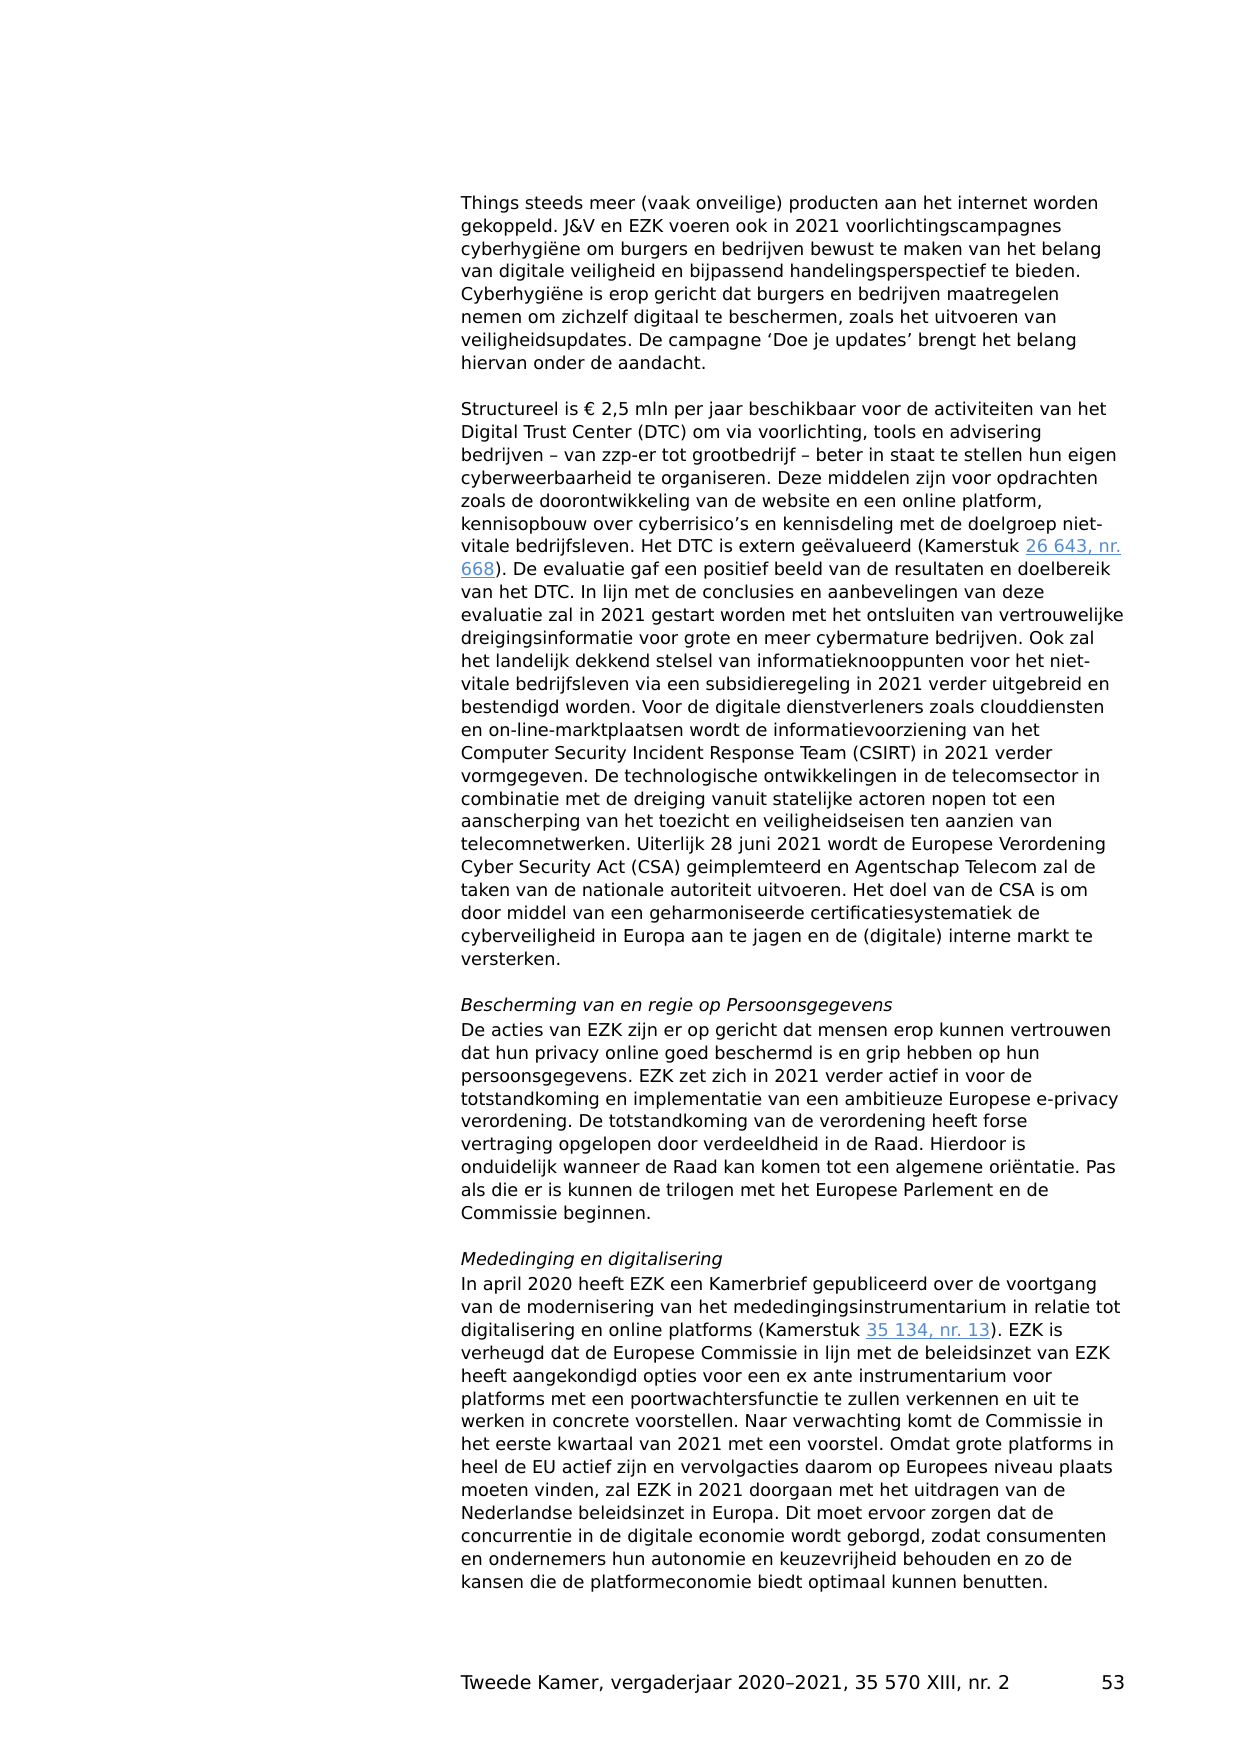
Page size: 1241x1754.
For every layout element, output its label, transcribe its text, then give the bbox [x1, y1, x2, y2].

text De acties van EZK zijn er op gericht dat mensen erop kunnen vertrouwen dat hun privacy online goed beschermd is en grip hebben op hun persoonsgegevens. EZK zet zich in 2021 verder actief in voor de totstandkoming en implementatie van een ambitieuze Europese e-privacy verordening. De totstandkoming van de verordening heeft forse vertraging opgelopen door verdeeldheid in de Raad. Hierdoor is onduidelijk wanneer de Raad kan komen tot een algemene oriëntatie. Pas als die er is kunnen de trilogen met het Europese Parlement en de Commissie beginnen. [461, 1018, 1125, 1224]
text Bescherming van en regie op Persoonsgegevens [461, 993, 1125, 1016]
text In april 2020 heeft EZK een Kamerbrief gepubliceerd over de voortgang van de modernisering van het mededingingsinstrumentarium in relatie tot digitalisering en online platforms (Kamerstuk 35 134, nr. 13). EZK is verheugd dat de Europese Commissie in lijn met de beleidsinzet van EZK heeft aangekondigd opties voor een ex ante instrumentarium voor platforms met een poortwachtersfunctie te zullen verkennen en uit te werken in concrete voorstellen. Naar verwachting komt de Commissie in het eerste kwartaal van 2021 met een voorstel. Omdat grote platforms in heel de EU actief zijn en vervolgacties daarom op Europees niveau plaats moeten vinden, zal EZK in 2021 doorgaan met het uitdragen van de Nederlandse beleidsinzet in Europa. Dit moet ervoor zorgen dat de concurrentie in de digitale economie wordt geborgd, zodat consumenten en ondernemers hun autonomie en keuzevrijheid behouden en zo de kansen die de platformeconomie biedt optimaal kunnen benutten. [461, 1272, 1125, 1593]
text Things steeds meer (vaak onveilige) producten aan het internet worden gekoppeld. J&V en EZK voeren ook in 2021 voorlichtingscampagnes cyberhygiëne om burgers en bedrijven bewust te maken van het belang van digitale veiligheid en bijpassend handelingsperspectief te bieden. Cyberhygiëne is erop gericht dat burgers en bedrijven maatregelen nemen om zichzelf digitaal te beschermen, zoals het uitvoeren van veiligheidsupdates. De campagne ‘Doe je updates’ brengt het belang hiervan onder de aandacht. [461, 191, 1125, 374]
text Mededinging en digitalisering [461, 1247, 1125, 1270]
text Structureel is € 2,5 mln per jaar beschikbaar voor de activiteiten van het Digital Trust Center (DTC) om via voorlichting, tools en advisering bedrijven – van zzp-er tot grootbedrijf – beter in staat te stellen hun eigen cyberweerbaarheid te organiseren. Deze middelen zijn voor opdrachten zoals de doorontwikkeling van de website en een online platform, kennisopbouw over cyberrisico’s en kennisdeling met de doelgroep niet-vitale bedrijfsleven. Het DTC is extern geëvalueerd (Kamerstuk 26 643, nr. 668). De evaluatie gaf een positief beeld van de resultaten en doelbereik van het DTC. In lijn met de conclusies en aanbevelingen van deze evaluatie zal in 2021 gestart worden met het ontsluiten van vertrouwelijke dreigingsinformatie voor grote en meer cybermature bedrijven. Ook zal het landelijk dekkend stelsel van informatieknooppunten voor het niet-vitale bedrijfsleven via een subsidieregeling in 2021 verder uitgebreid en bestendigd worden. Voor de digitale dienstverleners zoals clouddiensten en on-line-marktplaatsen wordt de informatievoorziening van het Computer Security Incident Response Team (CSIRT) in 2021 verder vormgegeven. De technologische ontwikkelingen in de telecomsector in combinatie met de dreiging vanuit statelijke actoren nopen tot een aanscherping van het toezicht en veiligheidseisen ten aanzien van telecomnetwerken. Uiterlijk 28 juni 2021 wordt de Europese Verordening Cyber Security Act (CSA) geimplemteerd en Agentschap Telecom zal de taken van de nationale autoriteit uitvoeren. Het doel van de CSA is om door middel van een geharmoniseerde certificatiesystematiek de cyberveiligheid in Europa aan te jagen en de (digitale) interne markt te versterken. [461, 397, 1125, 970]
